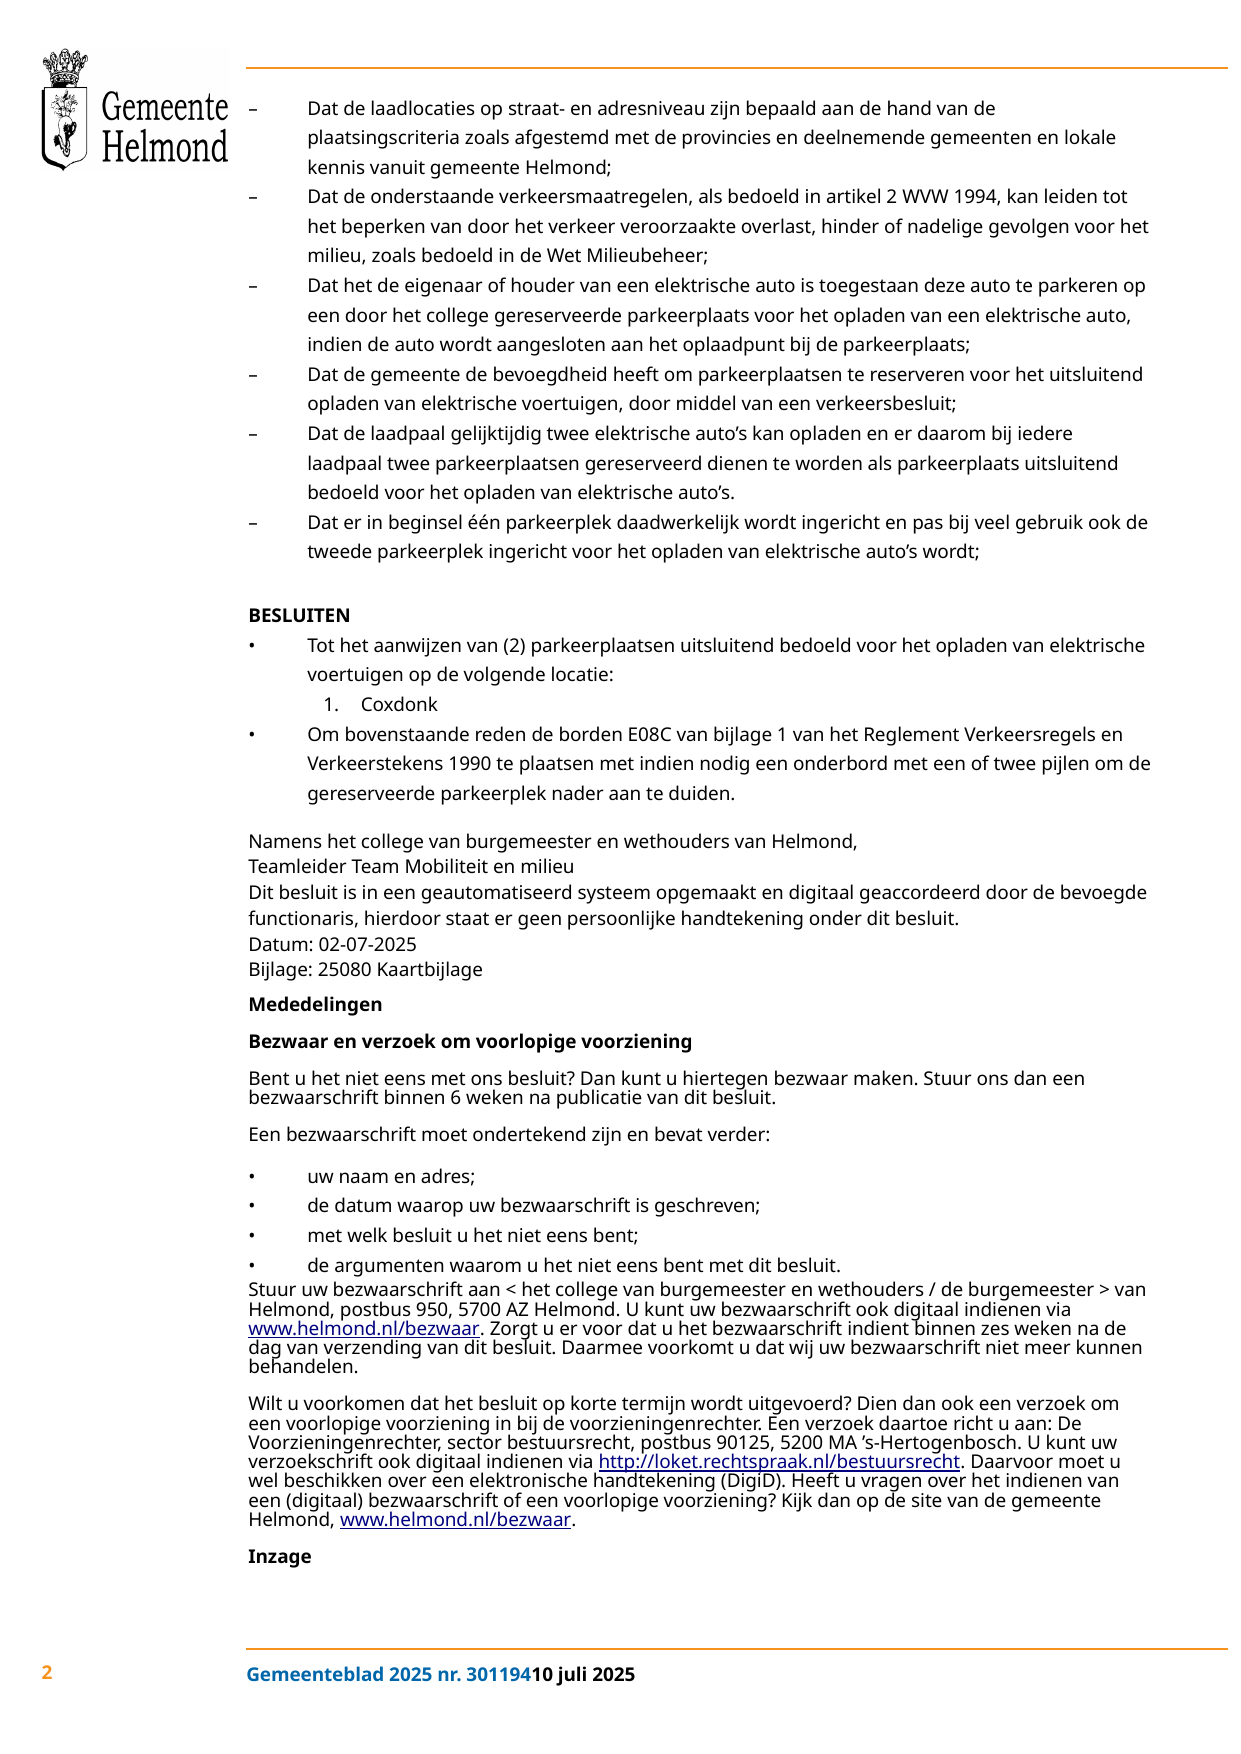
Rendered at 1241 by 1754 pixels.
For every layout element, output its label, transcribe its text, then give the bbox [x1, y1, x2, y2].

list Dat de gemeente de bevoegdheid heeft om parkeerplaatsen te reserveren voor het uitsluitend opladen van elektrische voertuigen, door middel van een verkeersbesluit; [248, 361, 1152, 416]
text Stuur uw bezwaarschrift aan < het college van burgemeester en wethouders / de burgemeester > van Helmond, postbus 950, 5700 AZ Helmond. U kunt uw bezwaarschrift ook digitaal indienen via www.helmond.nl/bezwaar. Zorgt u er voor dat u het bezwaarschrift indient binnen zes weken na de dag van verzending van dit besluit. Daarmee voorkomt u dat wij uw bezwaarschrift niet meer kunnen behandelen. [248, 1281, 1152, 1378]
text Bent u het niet eens met ons besluit? Dan kunt u hiertegen bezwaar maken. Stuur ons dan een bezwaarschrift binnen 6 weken na publicatie van dit besluit. [248, 1070, 1152, 1108]
list met welk besluit u het niet eens bent; [248, 1222, 1152, 1248]
list Om bovenstaande reden de borden E08C van bijlage 1 van het Reglement Verkeersregels en Verkeerstekens 1990 te plaatsen met indien nodig een onderbord met een of twee pijlen om de gereserveerde parkeerplek nader aan te duiden. [248, 721, 1152, 806]
text Mededelingen [248, 996, 1152, 1015]
text Datum: 02-07-2025 [248, 931, 1152, 956]
text Teamleider Team Mobiliteit en milieu [248, 853, 1152, 879]
list de argumenten waarom u het niet eens bent met dit besluit. [248, 1252, 1152, 1277]
text Inzage [248, 1548, 1152, 1567]
list de datum waarop uw bezwaarschrift is geschreven; [248, 1193, 1152, 1218]
text Bezwaar en verzoek om voorlopige voorziening [248, 1033, 1152, 1052]
list Dat de onderstaande verkeersmaatregelen, als bedoeld in artikel 2 WVW 1994, kan leiden tot het beperken van door het verkeer veroorzaakte overlast, hinder of nadelige gevolgen voor het milieu, zoals bedoeld in de Wet Milieubeheer; [248, 183, 1152, 268]
text Dit besluit is in een geautomatiseerd systeem opgemaakt en digitaal geaccordeerd door de bevoegde functionaris, hierdoor staat er geen persoonlijke handtekening onder dit besluit. [248, 879, 1152, 931]
list Dat de laadpaal gelijktijdig twee elektrische auto’s kan opladen en er daarom bij iedere laadpaal twee parkeerplaatsen gereserveerd dienen te worden als parkeerplaats uitsluitend bedoeld voor het opladen van elektrische auto’s. [248, 420, 1152, 505]
list Dat het de eigenaar of houder van een elektrische auto is toegestaan deze auto te parkeren op een door het college gereserveerde parkeerplaats voor het opladen van een elektrische auto, indien de auto wordt aangesloten aan het oplaadpunt bij de parkeerplaats; [248, 272, 1152, 357]
list uw naam en adres; [248, 1163, 1152, 1189]
list Coxdonk [323, 691, 1152, 717]
text Bijlage: 25080 Kaartbijlage [248, 956, 1152, 982]
list Tot het aanwijzen van (2) parkeerplaatsen uitsluitend bedoeld voor het opladen van elektrische voertuigen op de volgende locatie: [248, 632, 1152, 687]
list Dat de laadlocaties op straat- en adresniveau zijn bepaald aan de hand van de plaatsingscriteria zoals afgestemd met de provincies en deelnemende gemeenten en lokale kennis vanuit gemeente Helmond; [248, 95, 1152, 180]
list Dat er in beginsel één parkeerplek daadwerkelijk wordt ingericht en pas bij veel gebruik ook de tweede parkeerplek ingericht voor het opladen van elektrische auto’s wordt; [248, 509, 1152, 564]
text Wilt u voorkomen dat het besluit op korte termijn wordt uitgevoerd? Dien dan ook een verzoek om een voorlopige voorziening in bij de voorzieningenrechter. Een verzoek daartoe richt u aan: De Voorzieningenrechter, sector bestuursrecht, postbus 90125, 5200 MA ’s-Hertogenbosch. U kunt uw verzoekschrift ook digitaal indienen via http://loket.rechtspraak.nl/bestuursrecht. Daarvoor moet u wel beschikken over een elektronische handtekening (DigiD). Heeft u vragen over het indienen van een (digitaal) bezwaarschrift of een voorlopige voorziening? Kijk dan op de site van de gemeente Helmond, www.helmond.nl/bezwaar. [248, 1395, 1152, 1530]
picture [41, 47, 231, 172]
text BESLUITEN [248, 602, 1152, 628]
text Namens het college van burgemeester en wethouders van Helmond, [248, 828, 1152, 853]
text Een bezwaarschrift moet ondertekend zijn en bevat verder: [248, 1126, 1152, 1145]
